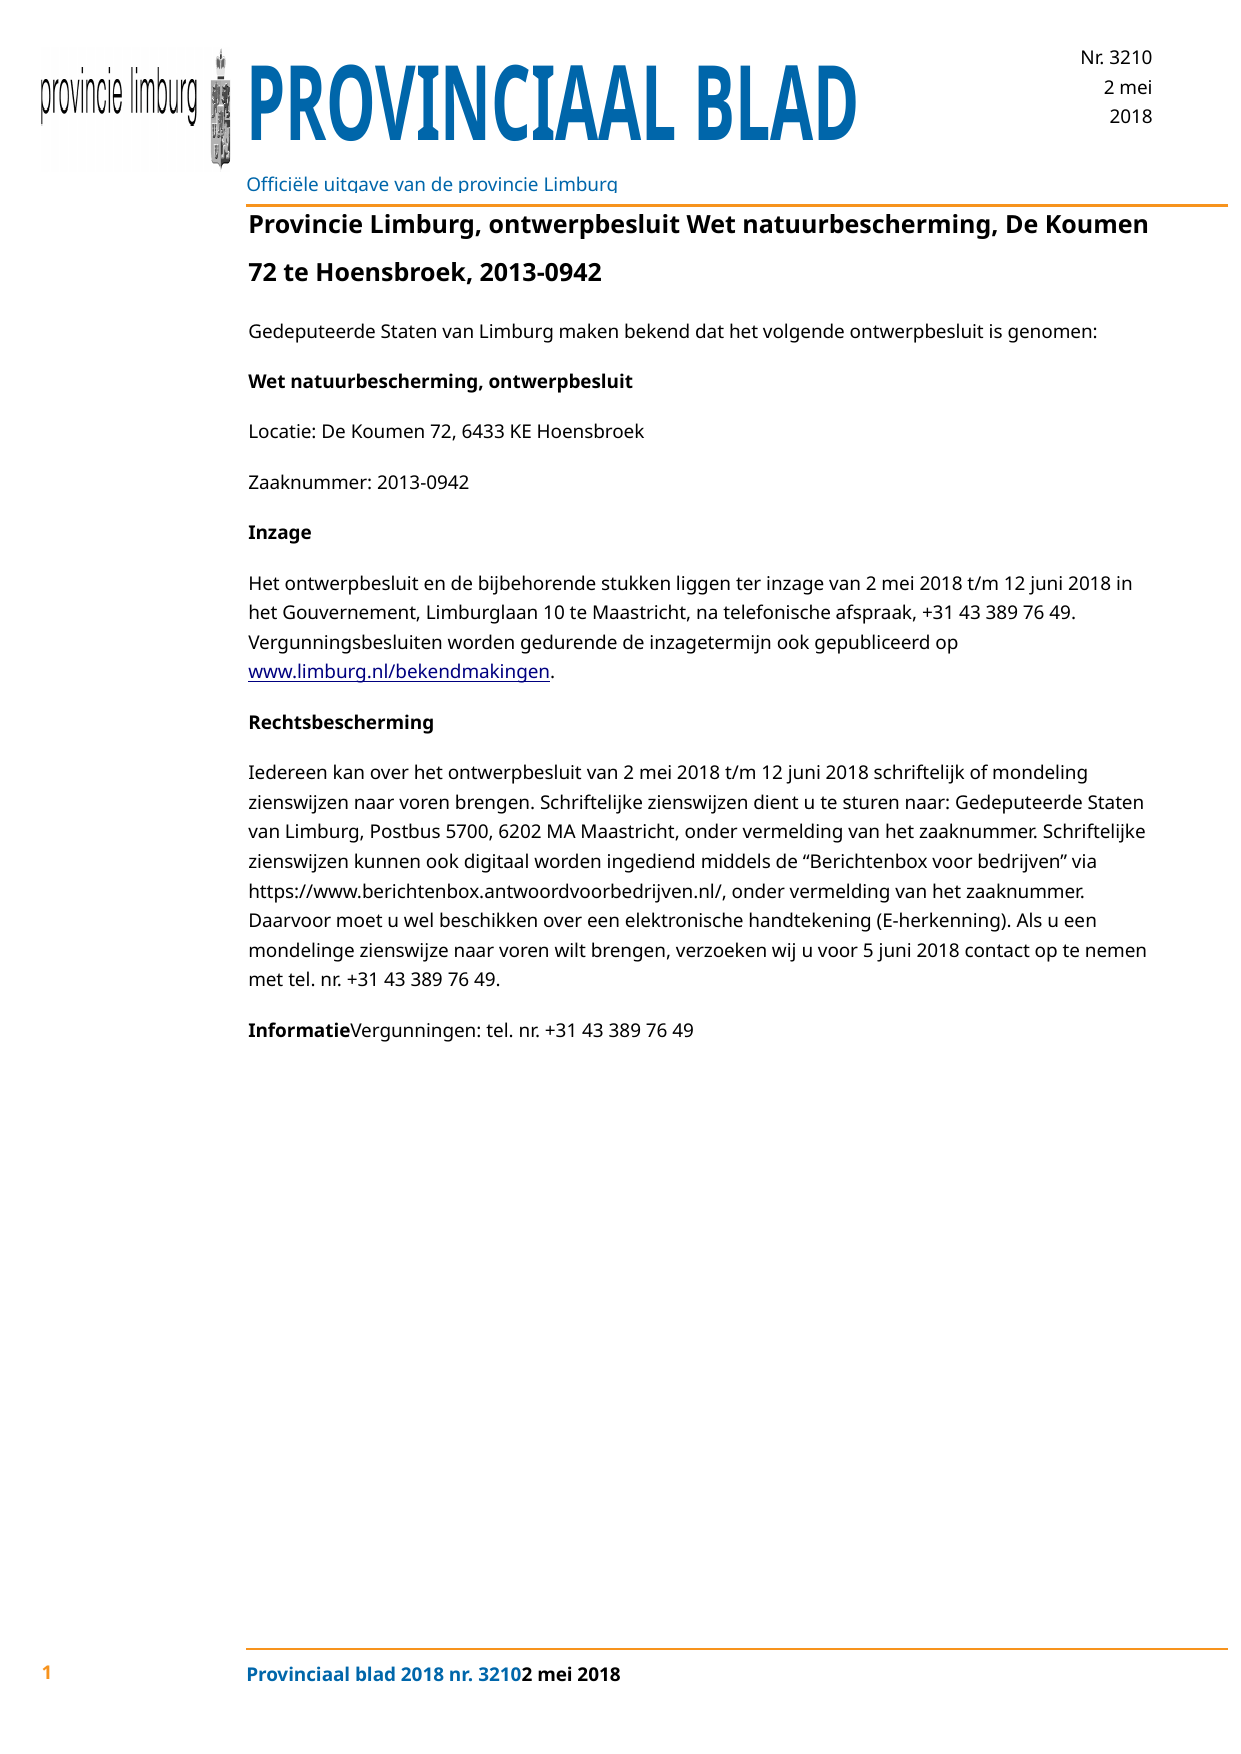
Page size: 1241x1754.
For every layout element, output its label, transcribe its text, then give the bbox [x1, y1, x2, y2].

text Locatie: De Koumen 72, 6433 KE Hoensbroek [248, 419, 1152, 444]
picture [41, 47, 231, 172]
text Zaaknummer: 2013-0942 [248, 469, 1152, 495]
text Gedeputeerde Staten van Limburg maken bekend dat het volgende ontwerpbesluit is genomen: [248, 318, 1152, 344]
text InformatieVergunningen: tel. nr. +31 43 389 76 49 [248, 1017, 1152, 1043]
text Rechtsbescherming [248, 709, 1152, 735]
text Het ontwerpbesluit en de bijbehorende stukken liggen ter inzage van 2 mei 2018 t/m 12 juni 2018 in het Gouvernement, Limburglaan 10 te Maastricht, na telefonische afspraak, +31 43 389 76 49. Vergunningsbesluiten worden gedurende de inzagetermijn ook gepubliceerd op www.limburg.nl/bekendmakingen. [248, 570, 1152, 684]
text Iedereen kan over het ontwerpbesluit van 2 mei 2018 t/m 12 juni 2018 schriftelijk of mondeling zienswijzen naar voren brengen. Schriftelijke zienswijzen dient u te sturen naar: Gedeputeerde Staten van Limburg, Postbus 5700, 6202 MA Maastricht, onder vermelding van het zaaknummer. Schriftelijke zienswijzen kunnen ook digitaal worden ingediend middels de “Berichtenbox voor bedrijven” via https://www.berichtenbox.antwoordvoorbedrijven.nl/, onder vermelding van het zaaknummer. Daarvoor moet u wel beschikken over een elektronische handtekening (E-herkenning). Als u een mondelinge zienswijze naar voren wilt brengen, verzoeken wij u voor 5 juni 2018 contact op te nemen met tel. nr. +31 43 389 76 49. [248, 759, 1152, 992]
text Inzage [248, 519, 1152, 545]
text Provincie Limburg, ontwerpbesluit Wet natuurbescherming, De Koumen 72 te Hoensbroek, 2013-0942 [248, 207, 1152, 288]
text Wet natuurbescherming, ontwerpbesluit [248, 368, 1152, 394]
